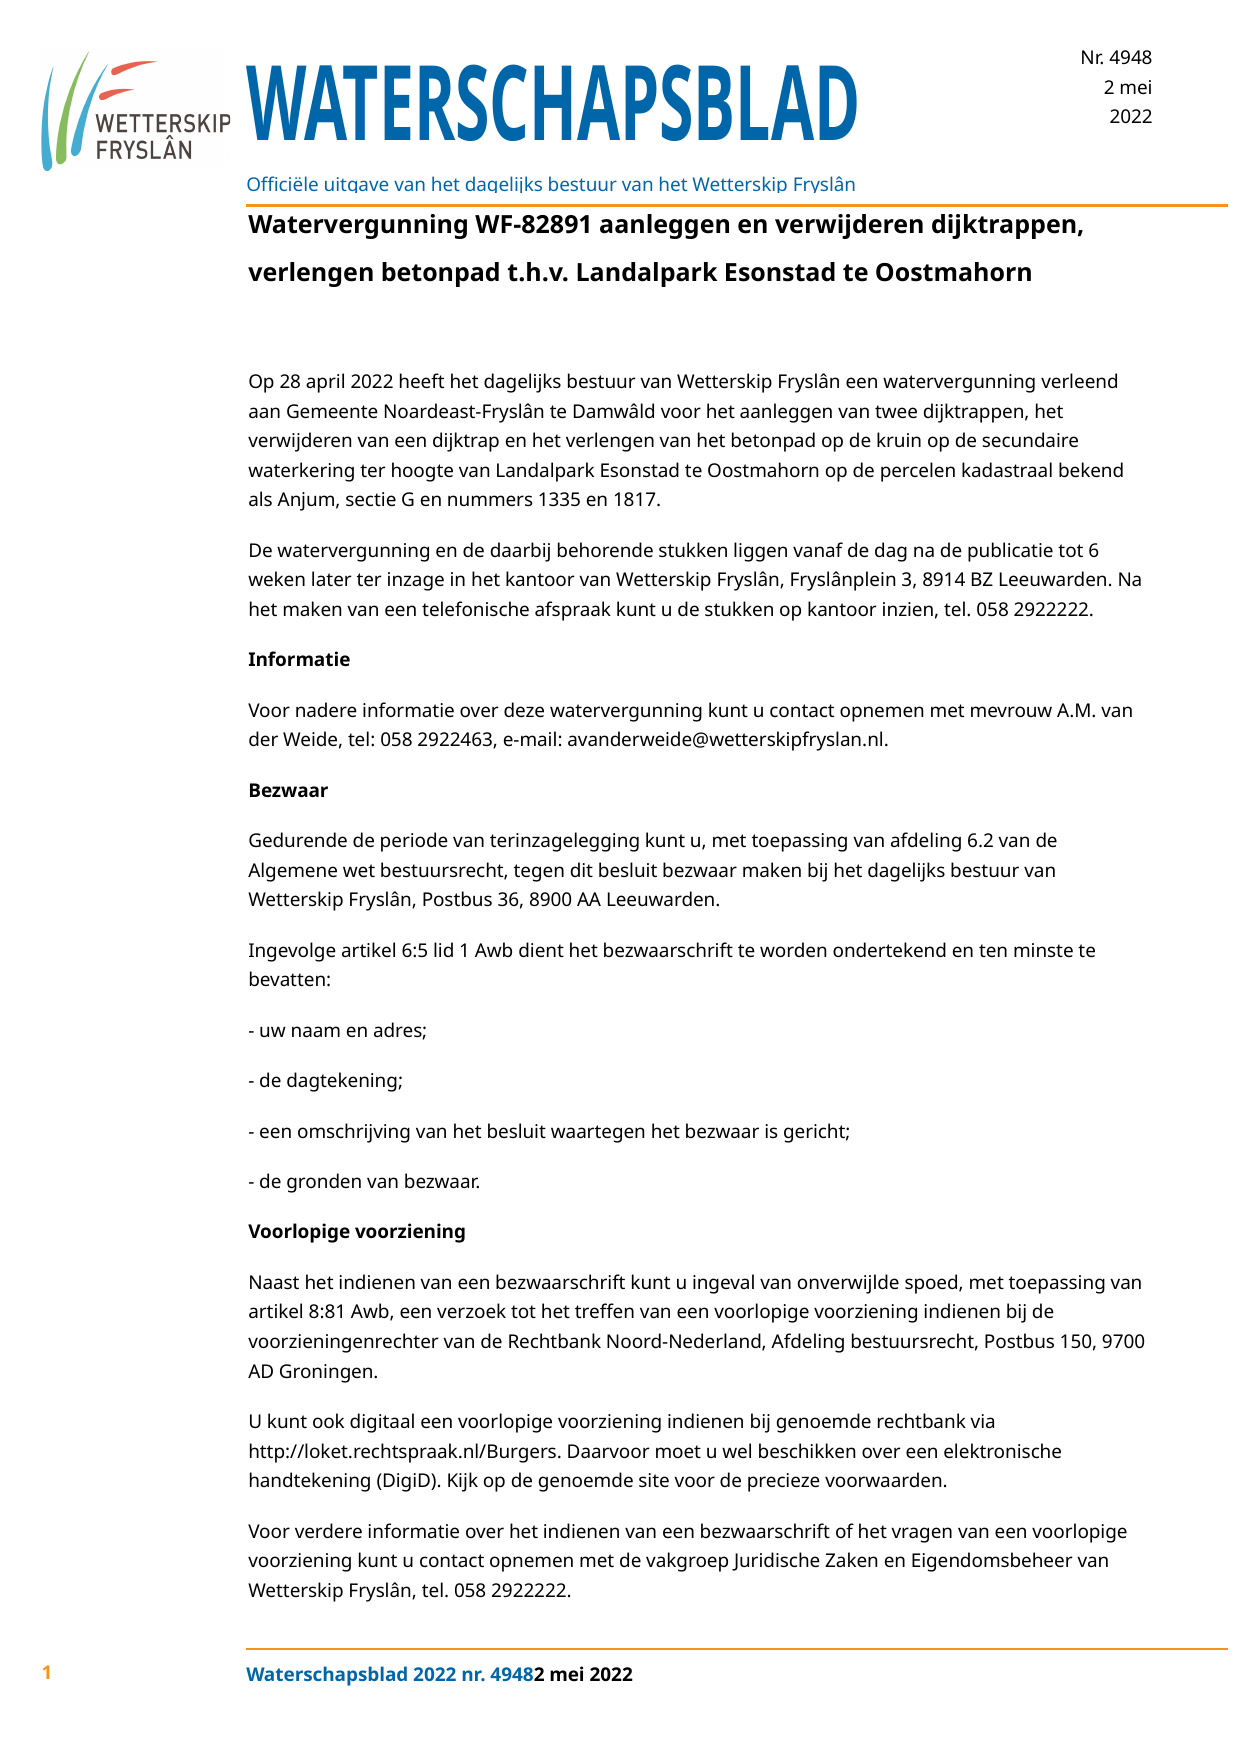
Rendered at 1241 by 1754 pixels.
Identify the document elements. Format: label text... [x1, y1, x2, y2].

text Informatie [248, 647, 1152, 672]
text Watervergunning WF-82891 aanleggen en verwijderen dijktrappen, verlengen betonpad t.h.v. Landalpark Esonstad te Oostmahorn [248, 207, 1152, 288]
text Voor nadere informatie over deze watervergunning kunt u contact opnemen met mevrouw A.M. van der Weide, tel: 058 2922463, e-mail: avanderweide@wetterskipfryslan.nl. [248, 697, 1152, 752]
text Naast het indienen van een bezwaarschrift kunt u ingeval van onverwijlde spoed, met toepassing van artikel 8:81 Awb, een verzoek tot het treffen van een voorlopige voorziening indienen bij de voorzieningenrechter van de Rechtbank Noord-Nederland, Afdeling bestuursrecht, Postbus 150, 9700 AD Groningen. [248, 1269, 1152, 1384]
text Op 28 april 2022 heeft het dagelijks bestuur van Wetterskip Fryslân een watervergunning verleend aan Gemeente Noardeast-Fryslân te Damwâld voor het aanleggen van twee dijktrappen, het verwijderen van een dijktrap en het verlengen van het betonpad op de kruin op de secundaire waterkering ter hoogte van Landalpark Esonstad te Oostmahorn op de percelen kadastraal bekend als Anjum, sectie G en nummers 1335 en 1817. [248, 368, 1152, 512]
text Voor verdere informatie over het indienen van een bezwaarschrift of het vragen van een voorlopige voorziening kunt u contact opnemen met de vakgroep Juridische Zaken en Eigendomsbeheer van Wetterskip Fryslân, tel. 058 2922222. [248, 1518, 1152, 1603]
text Gedurende de periode van terinzagelegging kunt u, met toepassing van afdeling 6.2 van de Algemene wet bestuursrecht, tegen dit besluit bezwaar maken bij het dagelijks bestuur van Wetterskip Fryslân, Postbus 36, 8900 AA Leeuwarden. [248, 827, 1152, 912]
text - de gronden van bezwaar. [248, 1168, 1152, 1194]
text U kunt ook digitaal een voorlopige voorziening indienen bij genoemde rechtbank via http://loket.rechtspraak.nl/Burgers. Daarvoor moet u wel beschikken over een elektronische handtekening (DigiD). Kijk op de genoemde site voor de precieze voorwaarden. [248, 1408, 1152, 1493]
picture [41, 47, 231, 172]
text Bezwaar [248, 777, 1152, 803]
text Voorlopige voorziening [248, 1219, 1152, 1244]
text - een omschrijving van het besluit waartegen het bezwaar is gericht; [248, 1118, 1152, 1144]
text - uw naam en adres; [248, 1017, 1152, 1043]
text De watervergunning en de daarbij behorende stukken liggen vanaf de dag na de publicatie tot 6 weken later ter inzage in het kantoor van Wetterskip Fryslân, Fryslânplein 3, 8914 BZ Leeuwarden. Na het maken van een telefonische afspraak kunt u de stukken op kantoor inzien, tel. 058 2922222. [248, 537, 1152, 622]
text Ingevolge artikel 6:5 lid 1 Awb dient het bezwaarschrift te worden ondertekend en ten minste te bevatten: [248, 937, 1152, 992]
text - de dagtekening; [248, 1067, 1152, 1093]
